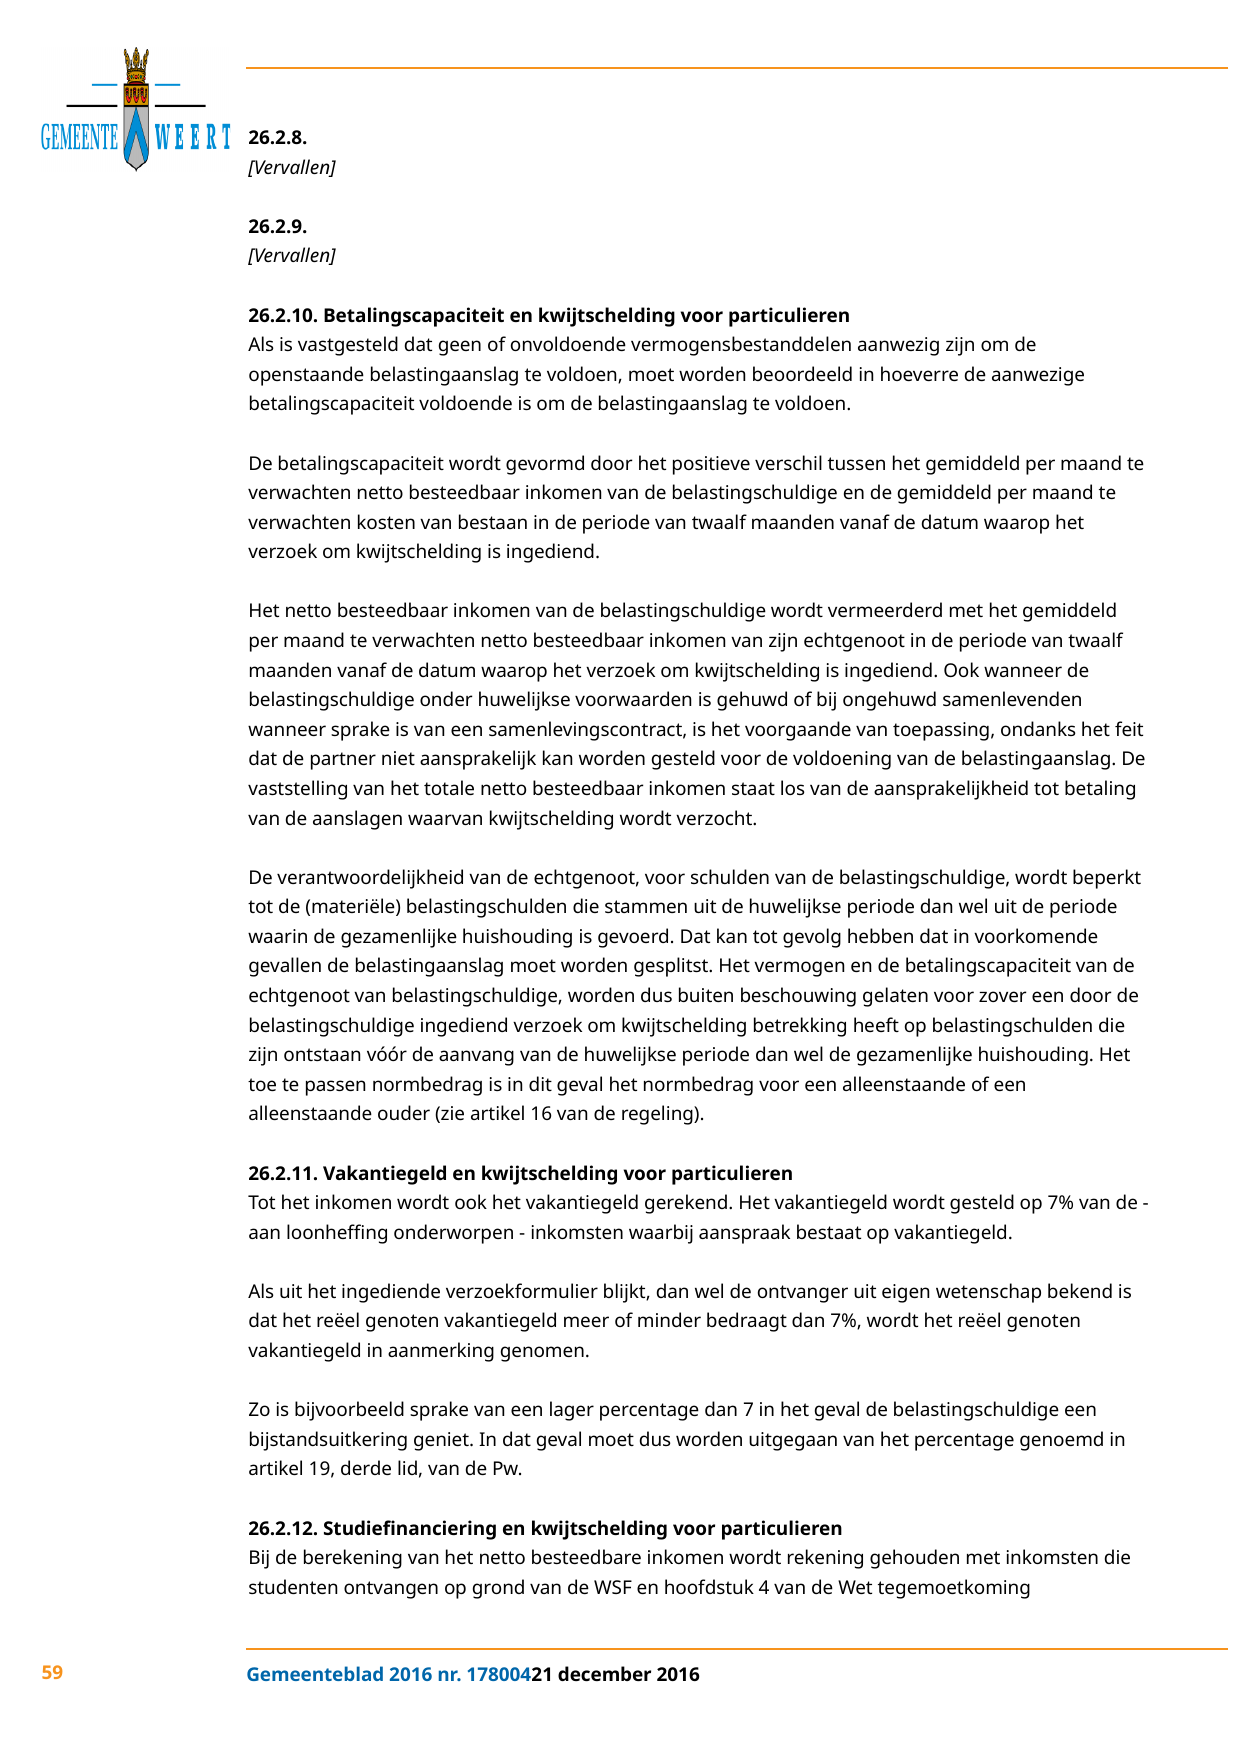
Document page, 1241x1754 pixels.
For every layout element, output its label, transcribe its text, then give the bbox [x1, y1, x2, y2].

picture [41, 47, 231, 172]
text [Vervallen] [248, 243, 1152, 268]
text [Vervallen] [248, 154, 1152, 180]
text Als uit het ingediende verzoekformulier blijkt, dan wel de ontvanger uit eigen wetenschap bekend is dat het reëel genoten vakantiegeld meer of minder bedraagt dan 7%, wordt het reëel genoten vakantiegeld in aanmerking genomen. [248, 1278, 1152, 1363]
text 26.2.10. Betalingscapaciteit en kwijtschelding voor particulieren [248, 302, 1152, 328]
text 26.2.9. [248, 213, 1152, 239]
text De betalingscapaciteit wordt gevormd door het positieve verschil tussen het gemiddeld per maand te verwachten netto besteedbaar inkomen van de belastingschuldige en de gemiddeld per maand te verwachten kosten van bestaan in de periode van twaalf maanden vanaf de datum waarop het verzoek om kwijtschelding is ingediend. [248, 450, 1152, 564]
text 26.2.8. [248, 124, 1152, 150]
text Zo is bijvoorbeeld sprake van een lager percentage dan 7 in het geval de belastingschuldige een bijstandsuitkering geniet. In dat geval moet dus worden uitgegaan van het percentage genoemd in artikel 19, derde lid, van de Pw. [248, 1396, 1152, 1481]
text 26.2.11. Vakantiegeld en kwijtschelding voor particulieren [248, 1160, 1152, 1186]
text 26.2.12. Studiefinanciering en kwijtschelding voor particulieren [248, 1515, 1152, 1541]
text Als is vastgesteld dat geen of onvoldoende vermogensbestanddelen aanwezig zijn om de openstaande belastingaanslag te voldoen, moet worden beoordeeld in hoeverre de aanwezige betalingscapaciteit voldoende is om de belastingaanslag te voldoen. [248, 331, 1152, 416]
text Tot het inkomen wordt ook het vakantiegeld gerekend. Het vakantiegeld wordt gesteld op 7% van de - aan loonheffing onderworpen - inkomsten waarbij aanspraak bestaat op vakantiegeld. [248, 1189, 1152, 1245]
text De verantwoordelijkheid van de echtgenoot, voor schulden van de belastingschuldige, wordt beperkt tot de (materiële) belastingschulden die stammen uit de huwelijkse periode dan wel uit de periode waarin de gezamenlijke huishouding is gevoerd. Dat kan tot gevolg hebben dat in voorkomende gevallen de belastingaanslag moet worden gesplitst. Het vermogen en de betalingscapaciteit van de echtgenoot van belastingschuldige, worden dus buiten beschouwing gelaten voor zover een door de belastingschuldige ingediend verzoek om kwijtschelding betrekking heeft op belastingschulden die zijn ontstaan vóór de aanvang van de huwelijkse periode dan wel de gezamenlijke huishouding. Het toe te passen normbedrag is in dit geval het normbedrag voor een alleenstaande of een alleenstaande ouder (zie artikel 16 van de regeling). [248, 864, 1152, 1126]
text Bij de berekening van het netto besteedbare inkomen wordt rekening gehouden met inkomsten die studenten ontvangen op grond van de WSF en hoofdstuk 4 van de Wet tegemoetkoming [248, 1544, 1152, 1600]
text Het netto besteedbaar inkomen van de belastingschuldige wordt vermeerderd met het gemiddeld per maand te verwachten netto besteedbaar inkomen van zijn echtgenoot in de periode van twaalf maanden vanaf de datum waarop het verzoek om kwijtschelding is ingediend. Ook wanneer de belastingschuldige onder huwelijkse voorwaarden is gehuwd of bij ongehuwd samenlevenden wanneer sprake is van een samenlevingscontract, is het voorgaande van toepassing, ondanks het feit dat de partner niet aansprakelijk kan worden gesteld voor de voldoening van de belastingaanslag. De vaststelling van het totale netto besteedbaar inkomen staat los van de aansprakelijkheid tot betaling van de aanslagen waarvan kwijtschelding wordt verzocht. [248, 598, 1152, 831]
